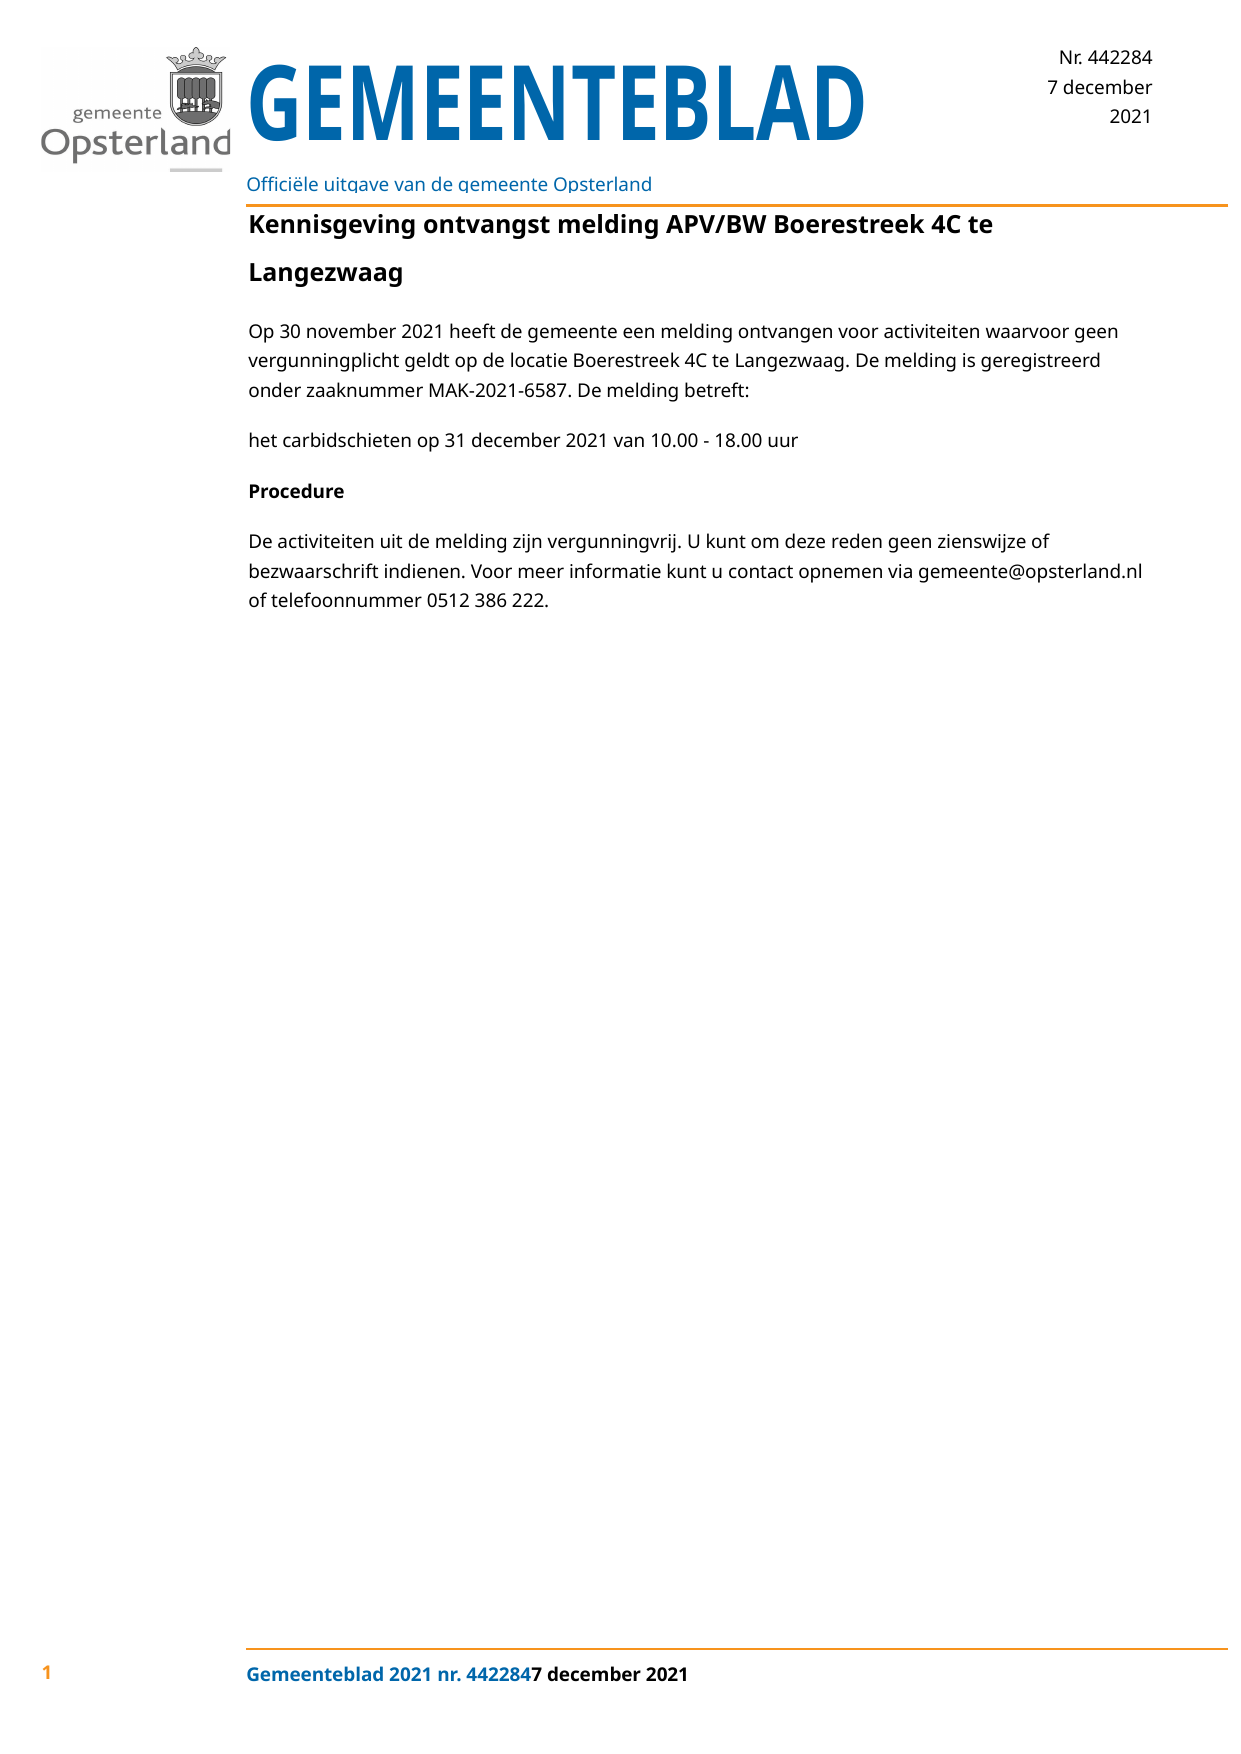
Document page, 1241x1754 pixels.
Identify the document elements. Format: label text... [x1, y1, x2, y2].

text Kennisgeving ontvangst melding APV/BW Boerestreek 4C te Langezwaag [248, 207, 1152, 288]
picture [41, 47, 231, 172]
text Op 30 november 2021 heeft de gemeente een melding ontvangen voor activiteiten waarvoor geen vergunningplicht geldt op de locatie Boerestreek 4C te Langezwaag. De melding is geregistreerd onder zaaknummer MAK-2021-6587. De melding betreft: [248, 318, 1152, 403]
text De activiteiten uit de melding zijn vergunningvrij. U kunt om deze reden geen zienswijze of bezwaarschrift indienen. Voor meer informatie kunt u contact opnemen via gemeente@opsterland.nl of telefoonnummer 0512 386 222. [248, 528, 1152, 613]
text Procedure [248, 478, 1152, 504]
text het carbidschieten op 31 december 2021 van 10.00 - 18.00 uur [248, 427, 1152, 453]
